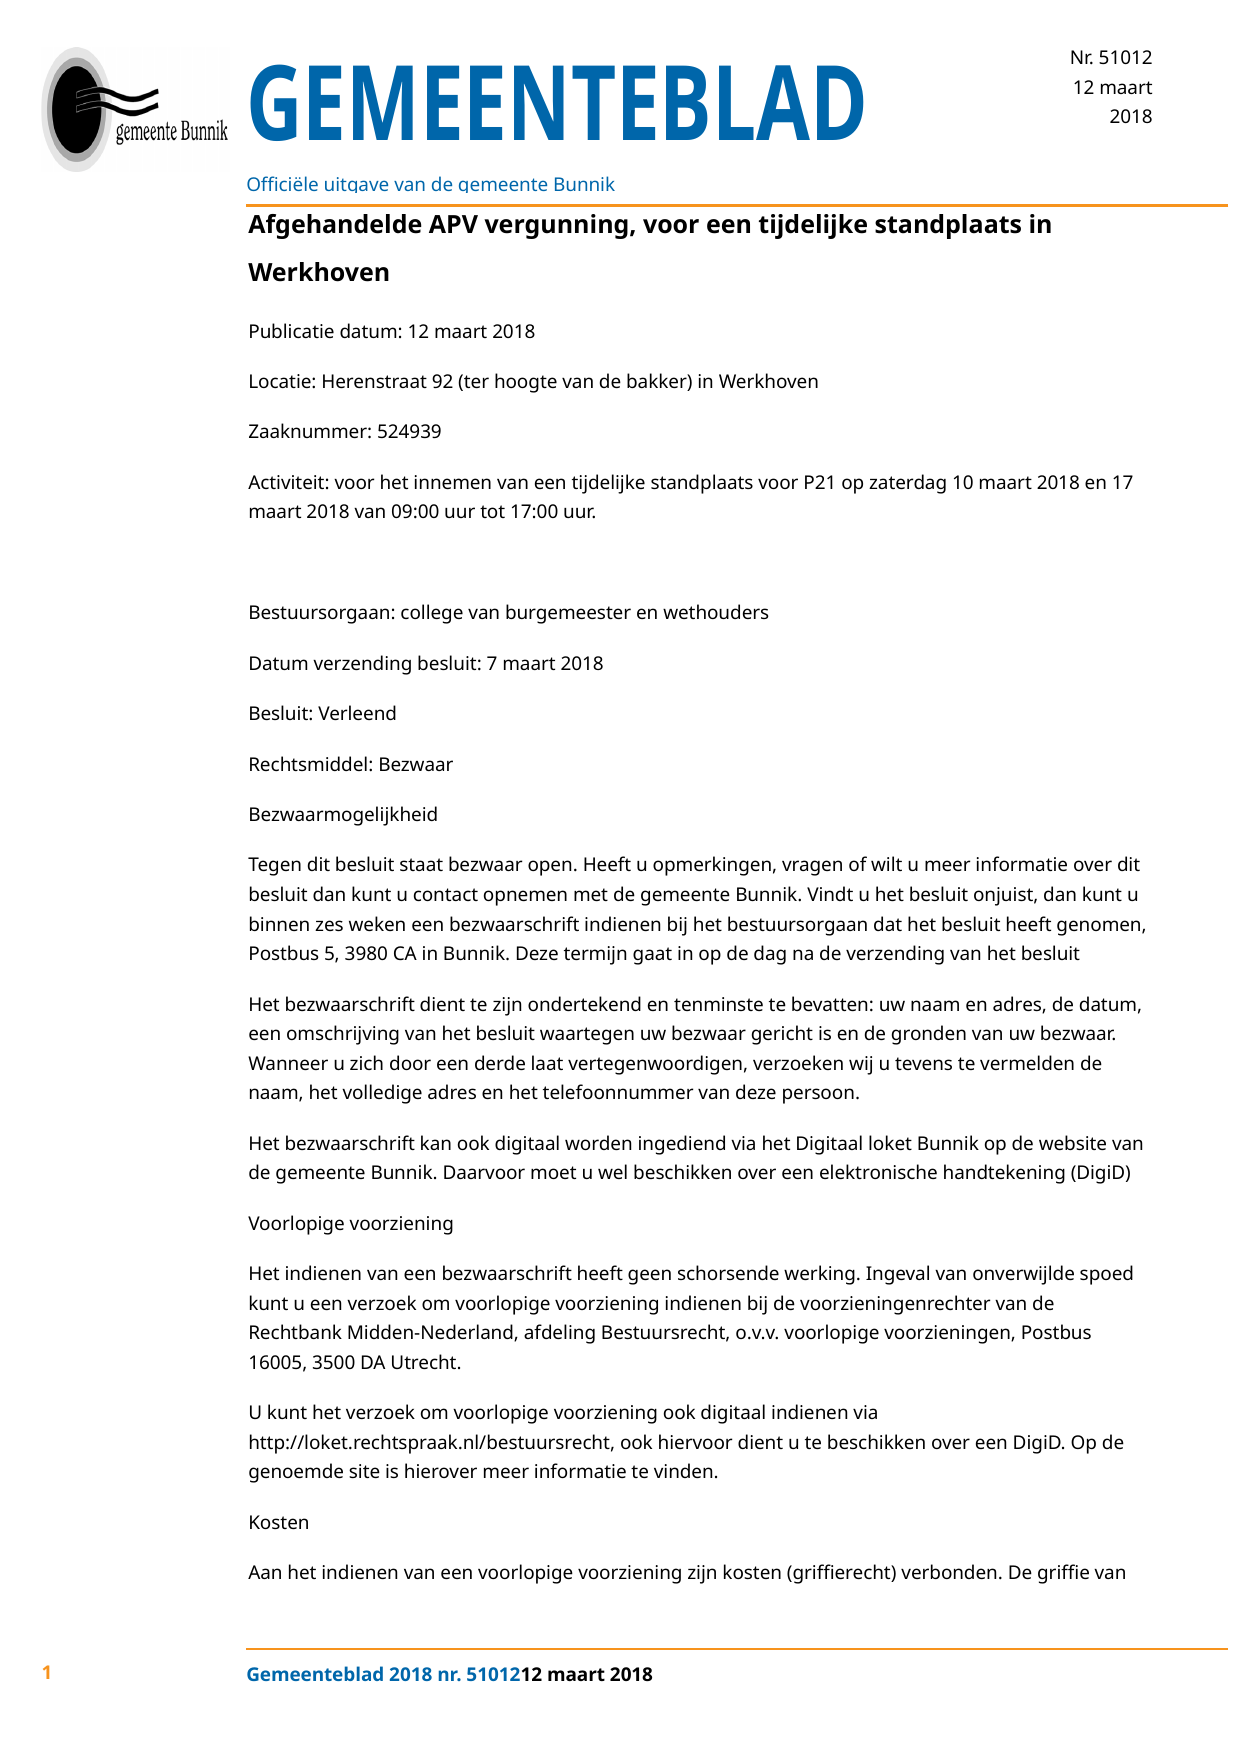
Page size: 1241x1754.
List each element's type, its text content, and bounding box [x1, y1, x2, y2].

text Voorlopige voorziening [248, 1210, 1152, 1236]
text Zaaknummer: 524939 [248, 419, 1152, 444]
text Aan het indienen van een voorlopige voorziening zijn kosten (griffierecht) verbonden. De griffie van [248, 1559, 1152, 1585]
text Afgehandelde APV vergunning, voor een tijdelijke standplaats in Werkhoven [248, 207, 1152, 288]
text Rechtsmiddel: Bezwaar [248, 751, 1152, 777]
text Tegen dit besluit staat bezwaar open. Heeft u opmerkingen, vragen of wilt u meer informatie over dit besluit dan kunt u contact opnemen met de gemeente Bunnik. Vindt u het besluit onjuist, dan kunt u binnen zes weken een bezwaarschrift indienen bij het bestuursorgaan dat het besluit heeft genomen, Postbus 5, 3980 CA in Bunnik. Deze termijn gaat in op de dag na de verzending van het besluit [248, 852, 1152, 966]
text Het bezwaarschrift kan ook digitaal worden ingediend via het Digitaal loket Bunnik op de website van de gemeente Bunnik. Daarvoor moet u wel beschikken over een elektronische handtekening (DigiD) [248, 1130, 1152, 1185]
text Besluit: Verleend [248, 700, 1152, 726]
text Activiteit: voor het innemen van een tijdelijke standplaats voor P21 op zaterdag 10 maart 2018 en 17 maart 2018 van 09:00 uur tot 17:00 uur. [248, 469, 1152, 524]
text U kunt het verzoek om voorlopige voorziening ook digitaal indienen via http://loket.rechtspraak.nl/bestuursrecht, ook hiervoor dient u te beschikken over een DigiD. Op de genoemde site is hierover meer informatie te vinden. [248, 1399, 1152, 1484]
text Locatie: Herenstraat 92 (ter hoogte van de bakker) in Werkhoven [248, 368, 1152, 394]
text Publicatie datum: 12 maart 2018 [248, 318, 1152, 344]
text Het bezwaarschrift dient te zijn ondertekend en tenminste te bevatten: uw naam en adres, de datum, een omschrijving van het besluit waartegen uw bezwaar gericht is en de gronden van uw bezwaar. Wanneer u zich door een derde laat vertegenwoordigen, verzoeken wij u tevens te vermelden de naam, het volledige adres en het telefoonnummer van deze persoon. [248, 991, 1152, 1105]
text Datum verzending besluit: 7 maart 2018 [248, 650, 1152, 676]
text Het indienen van een bezwaarschrift heeft geen schorsende werking. Ingeval van onverwijlde spoed kunt u een verzoek om voorlopige voorziening indienen bij de voorzieningenrechter van de Rechtbank Midden-Nederland, afdeling Bestuursrecht, o.v.v. voorlopige voorzieningen, Postbus 16005, 3500 DA Utrecht. [248, 1260, 1152, 1375]
picture [41, 47, 231, 172]
text Bestuursorgaan: college van burgemeester en wethouders [248, 599, 1152, 625]
text Kosten [248, 1509, 1152, 1535]
text Bezwaarmogelijkheid [248, 801, 1152, 827]
